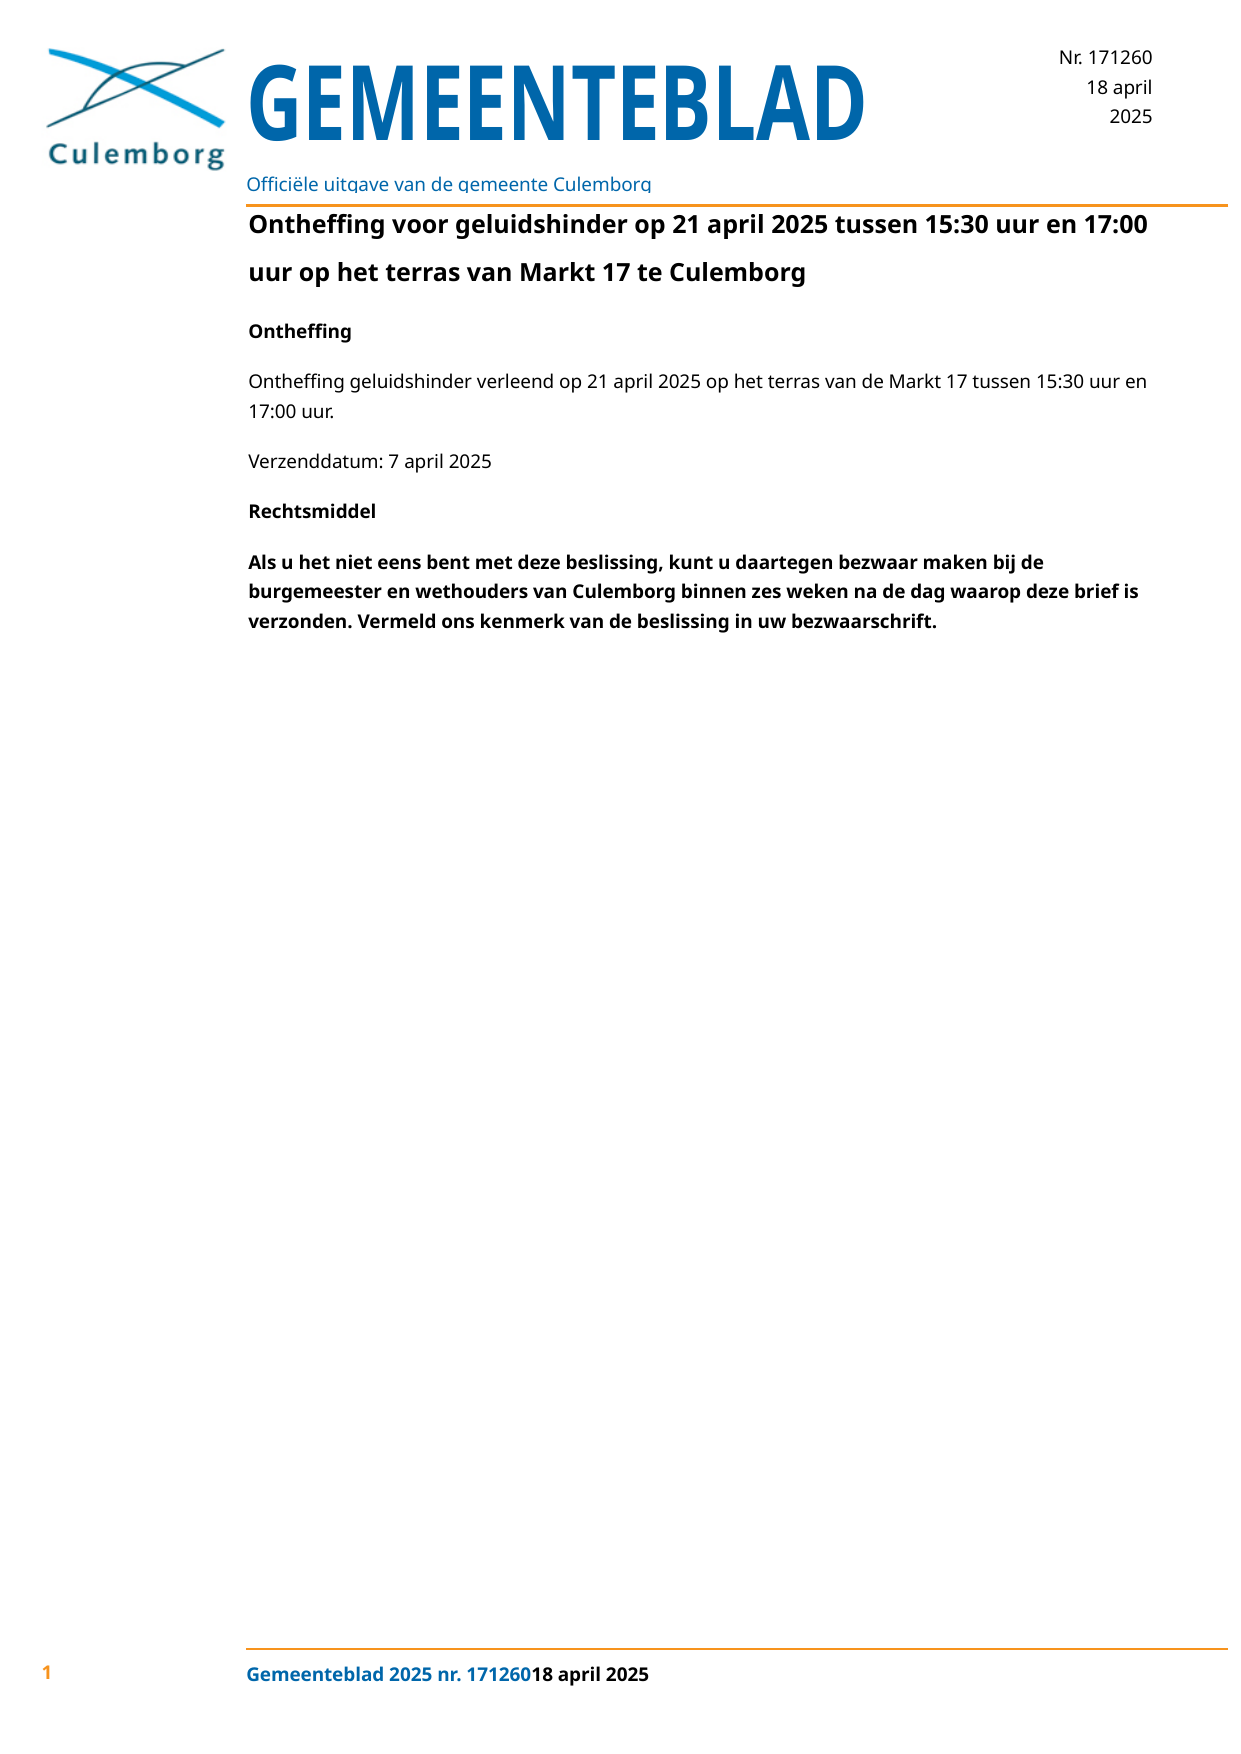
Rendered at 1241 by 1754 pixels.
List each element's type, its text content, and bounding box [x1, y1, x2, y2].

text Ontheffing geluidshinder verleend op 21 april 2025 op het terras van de Markt 17 tussen 15:30 uur en 17:00 uur. [248, 368, 1152, 424]
text Ontheffing voor geluidshinder op 21 april 2025 tussen 15:30 uur en 17:00 uur op het terras van Markt 17 te Culemborg [248, 207, 1152, 288]
text Rechtsmiddel [248, 499, 1152, 524]
picture [41, 47, 231, 172]
text Verzenddatum: 7 april 2025 [248, 448, 1152, 474]
text Als u het niet eens bent met deze beslissing, kunt u daartegen bezwaar maken bij de burgemeester en wethouders van Culemborg binnen zes weken na de dag waarop deze brief is verzonden. Vermeld ons kenmerk van de beslissing in uw bezwaarschrift. [248, 549, 1152, 634]
text Ontheffing [248, 318, 1152, 344]
